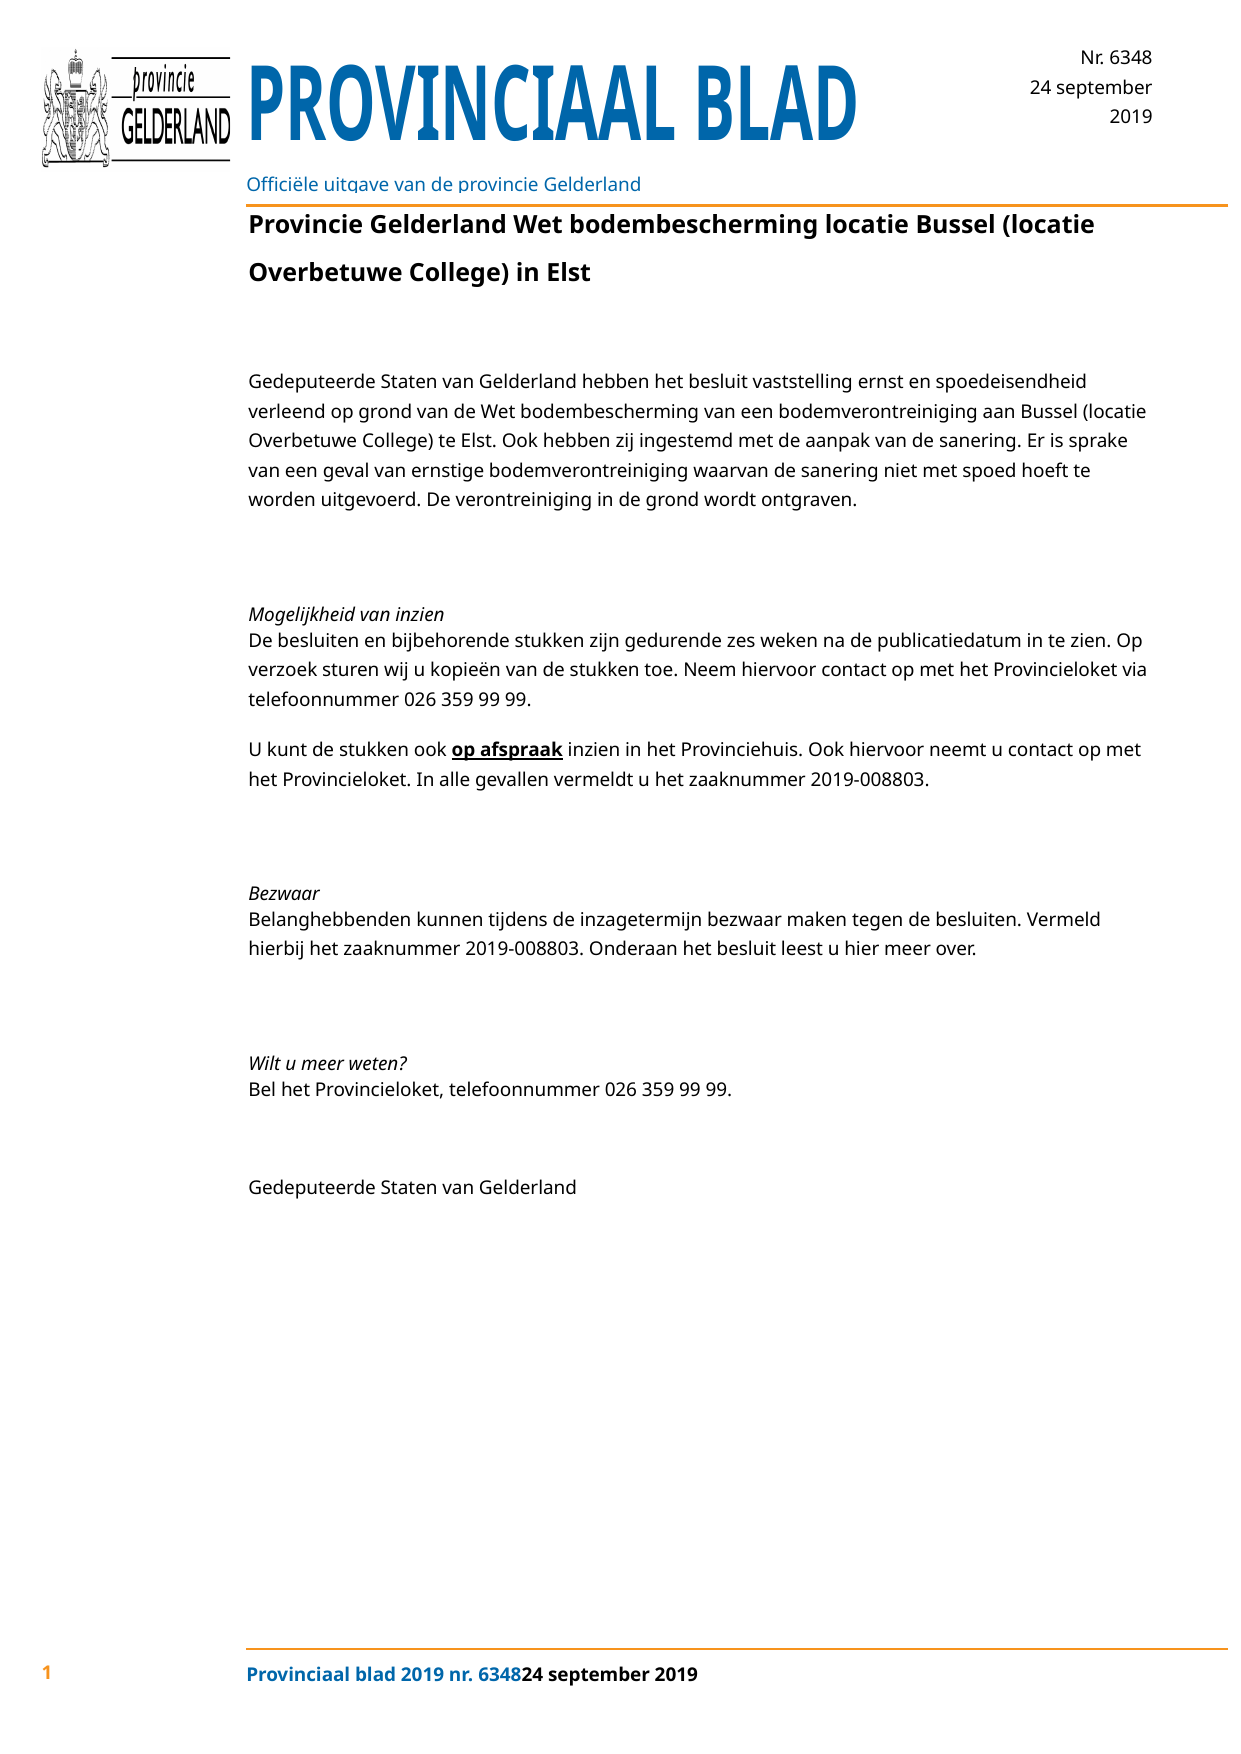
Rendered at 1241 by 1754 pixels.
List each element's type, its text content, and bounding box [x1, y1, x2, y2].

text U kunt de stukken ook op afspraak inzien in het Provinciehuis. Ook hiervoor neemt u contact op met het Provincieloket. In alle gevallen vermeldt u het zaaknummer 2019-008803. [248, 736, 1152, 792]
text Mogelijkheid van inzien [248, 601, 1152, 627]
text De besluiten en bijbehorende stukken zijn gedurende zes weken na de publicatiedatum in te zien. Op verzoek sturen wij u kopieën van de stukken toe. Neem hiervoor contact op met het Provincieloket via telefoonnummer 026 359 99 99. [248, 627, 1152, 712]
text Gedeputeerde Staten van Gelderland hebben het besluit vaststelling ernst en spoedeisendheid verleend op grond van de Wet bodembescherming van een bodemverontreiniging aan Bussel (locatie Overbetuwe College) te Elst. Ook hebben zij ingestemd met de aanpak van de sanering. Er is sprake van een geval van ernstige bodemverontreiniging waarvan de sanering niet met spoed hoeft te worden uitgevoerd. De verontreiniging in de grond wordt ontgraven. [248, 368, 1152, 512]
text Wilt u meer weten? [248, 1050, 1152, 1076]
text Gedeputeerde Staten van Gelderland [248, 1174, 1152, 1200]
text Provincie Gelderland Wet bodembescherming locatie Bussel (locatie Overbetuwe College) in Elst [248, 207, 1152, 288]
text Bezwaar [248, 880, 1152, 906]
text Bel het Provincieloket, telefoonnummer 026 359 99 99. [248, 1076, 1152, 1101]
picture [41, 47, 231, 172]
text Belanghebbenden kunnen tijdens de inzagetermijn bezwaar maken tegen de besluiten. Vermeld hierbij het zaaknummer 2019-008803. Onderaan het besluit leest u hier meer over. [248, 906, 1152, 961]
